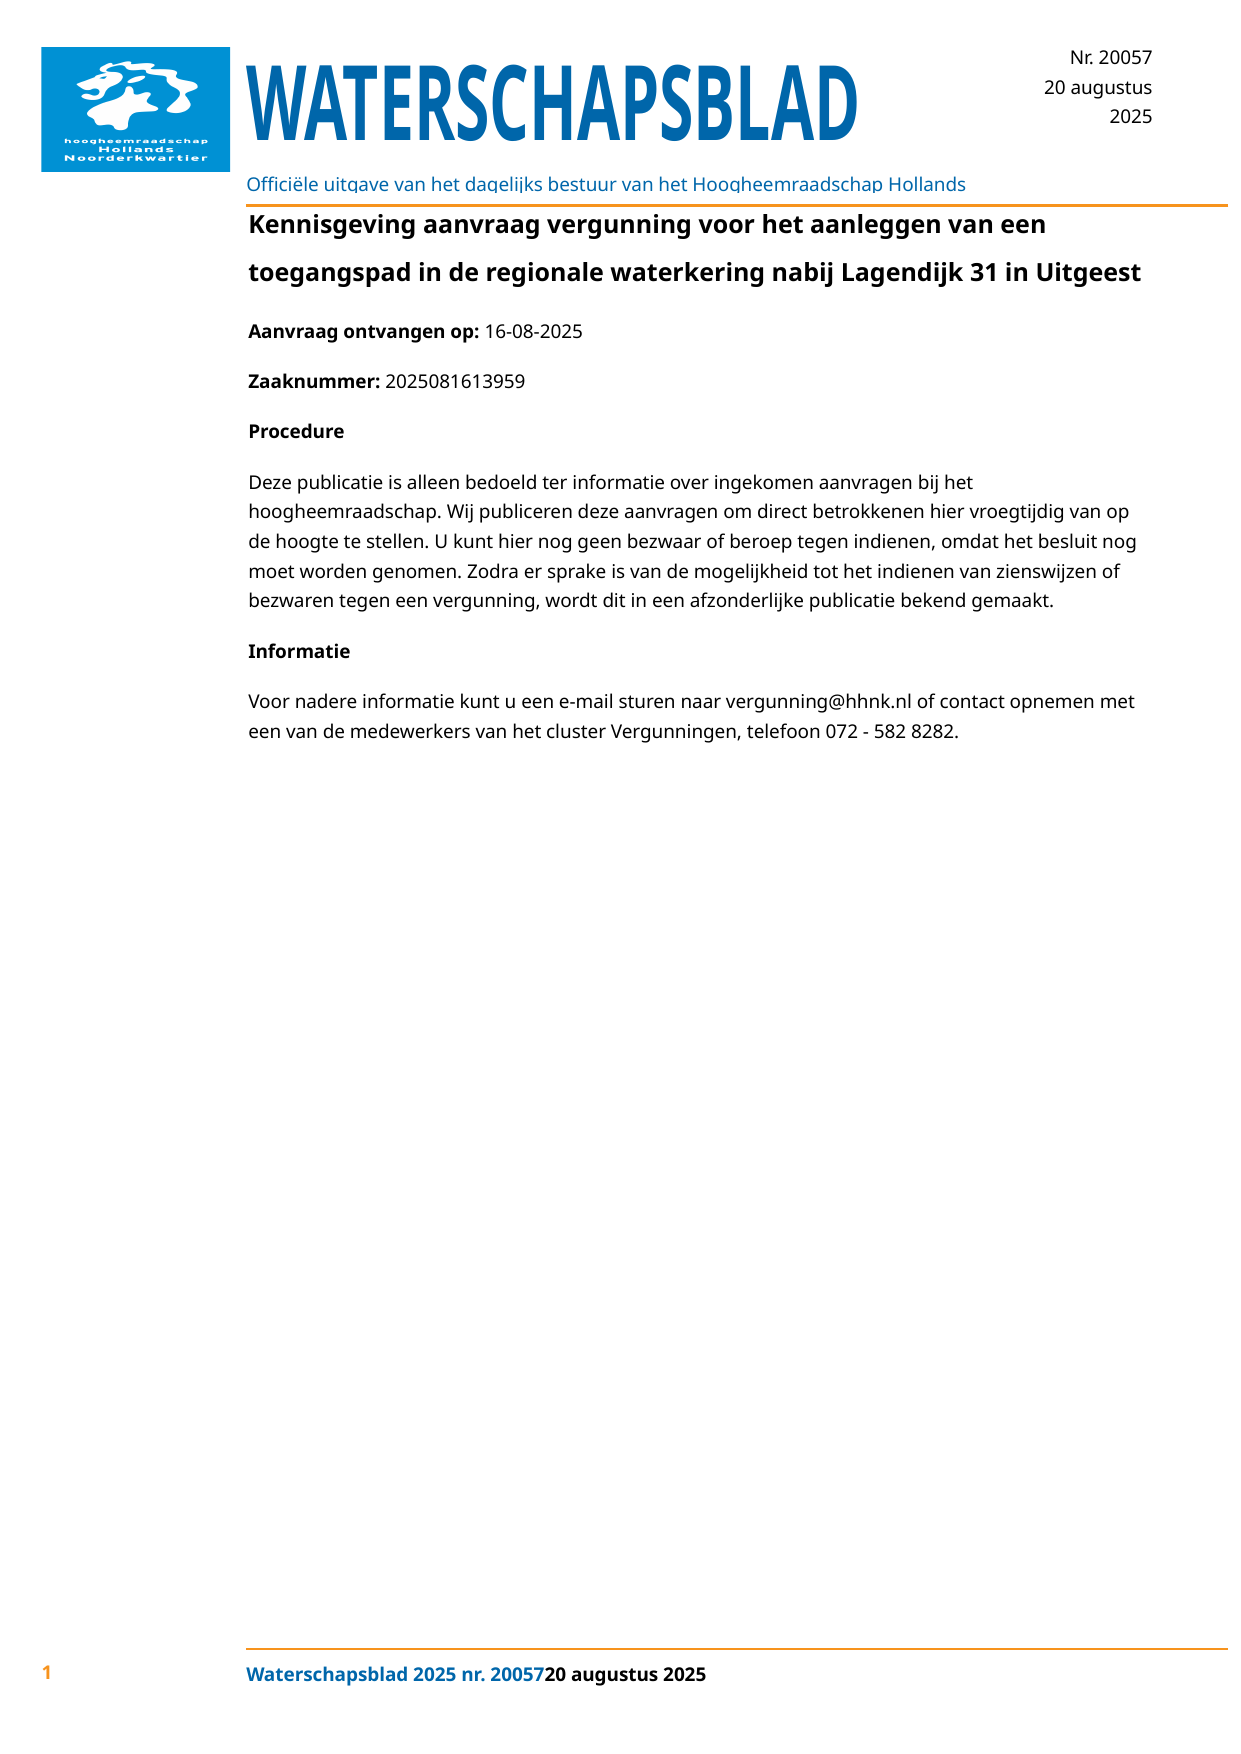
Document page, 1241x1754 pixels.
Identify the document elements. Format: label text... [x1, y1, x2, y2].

text Deze publicatie is alleen bedoeld ter informatie over ingekomen aanvragen bij het hoogheemraadschap. Wij publiceren deze aanvragen om direct betrokkenen hier vroegtijdig van op de hoogte te stellen. U kunt hier nog geen bezwaar of beroep tegen indienen, omdat het besluit nog moet worden genomen. Zodra er sprake is van de mogelijkheid tot het indienen van zienswijzen of bezwaren tegen een vergunning, wordt dit in een afzonderlijke publicatie bekend gemaakt. [248, 469, 1152, 613]
text Informatie [248, 638, 1152, 664]
picture [129, 76, 144, 82]
picture [78, 64, 122, 99]
picture [88, 87, 157, 130]
text Kennisgeving aanvraag vergunning voor het aanleggen van een toegangspad in de regionale waterkering nabij Lagendijk 31 in Uitgeest [248, 207, 1152, 288]
picture [118, 62, 197, 112]
text Voor nadere informatie kunt u een e-mail sturen naar vergunning@hhnk.nl of contact opnemen met een van de medewerkers van het cluster Vergunningen, telefoon 072 - 582 8282. [248, 688, 1152, 744]
text Aanvraag ontvangen op: 16-08-2025 [248, 318, 1152, 344]
text Procedure [248, 419, 1152, 444]
text Zaaknummer: 2025081613959 [248, 368, 1152, 394]
